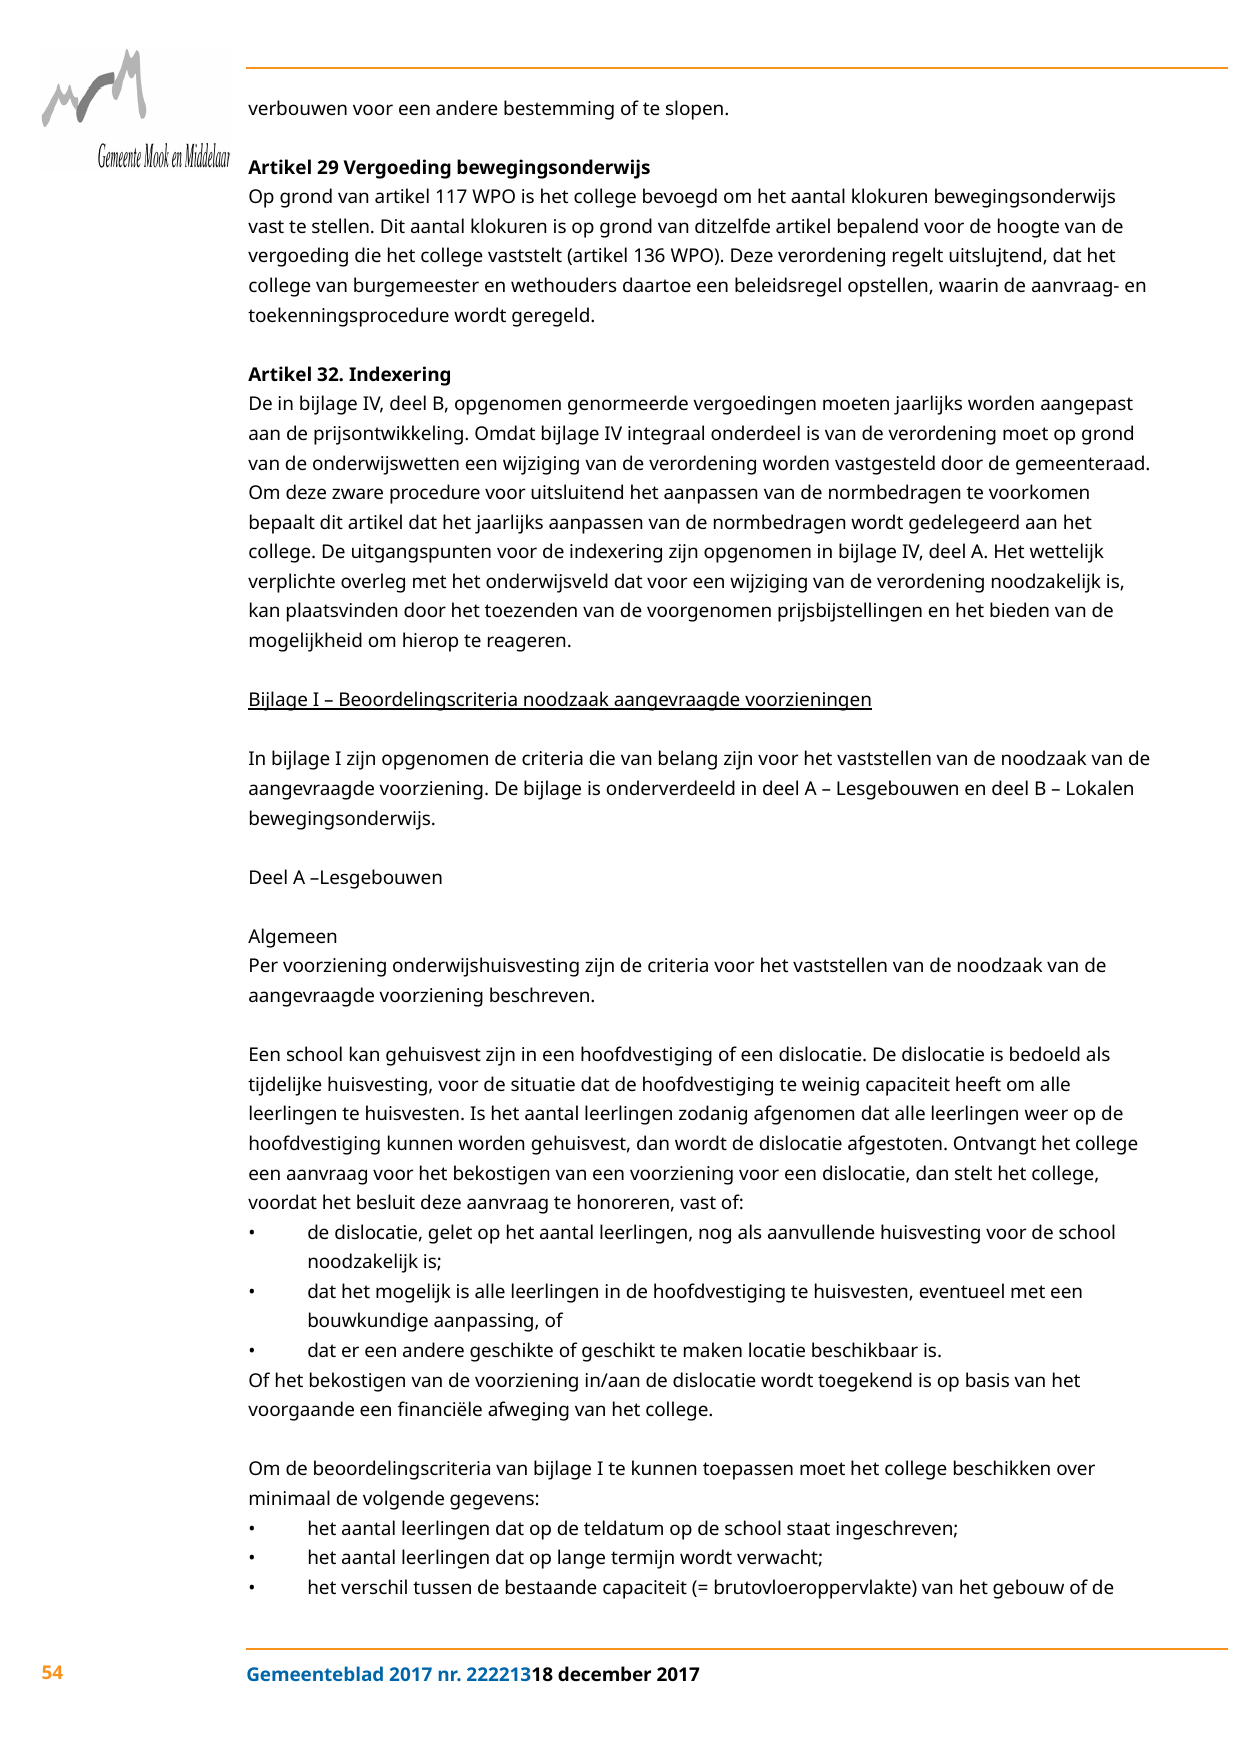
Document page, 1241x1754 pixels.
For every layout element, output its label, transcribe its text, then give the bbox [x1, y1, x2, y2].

text Algemeen [248, 923, 1152, 949]
text In bijlage I zijn opgenomen de criteria die van belang zijn voor het vaststellen van de noodzaak van de aangevraagde voorziening. De bijlage is onderverdeeld in deel A – Lesgebouwen en deel B – Lokalen bewegingsonderwijs. [248, 746, 1152, 831]
text De in bijlage IV, deel B, opgenomen genormeerde vergoedingen moeten jaarlijks worden aangepast aan de prijsontwikkeling. Omdat bijlage IV integraal onderdeel is van de verordening moet op grond van de onderwijswetten een wijziging van de verordening worden vastgesteld door de gemeenteraad. Om deze zware procedure voor uitsluitend het aanpassen van de normbedragen te voorkomen bepaalt dit artikel dat het jaarlijks aanpassen van de normbedragen wordt gedelegeerd aan het college. De uitgangspunten voor de indexering zijn opgenomen in bijlage IV, deel A. Het wettelijk verplichte overleg met het onderwijsveld dat voor een wijziging van de verordening noodzakelijk is, kan plaatsvinden door het toezenden van de voorgenomen prijsbijstellingen en het bieden van de mogelijkheid om hierop te reageren. [248, 391, 1152, 653]
text Deel A –Lesgebouwen [248, 864, 1152, 890]
text Of het bekostigen van de voorziening in/aan de dislocatie wordt toegekend is op basis van het voorgaande een financiële afweging van het college. [248, 1367, 1152, 1422]
text Artikel 32. Indexering [248, 361, 1152, 387]
text verbouwen voor een andere bestemming of te slopen. [248, 95, 1152, 121]
text Om de beoordelingscriteria van bijlage I te kunnen toepassen moet het college beschikken over minimaal de volgende gegevens: [248, 1456, 1152, 1511]
list het verschil tussen de bestaande capaciteit (= brutovloeroppervlakte) van het gebouw of de [248, 1574, 1152, 1600]
list het aantal leerlingen dat op de teldatum op de school staat ingeschreven; [248, 1515, 1152, 1541]
list het aantal leerlingen dat op lange termijn wordt verwacht; [248, 1544, 1152, 1570]
text Bijlage I – Beoordelingscriteria noodzaak aangevraagde voorzieningen [248, 686, 1152, 712]
list dat er een andere geschikte of geschikt te maken locatie beschikbaar is. [248, 1337, 1152, 1363]
list dat het mogelijk is alle leerlingen in de hoofdvestiging te huisvesten, eventueel met een bouwkundige aanpassing, of [248, 1278, 1152, 1333]
text Per voorziening onderwijshuisvesting zijn de criteria voor het vaststellen van de noodzaak van de aangevraagde voorziening beschreven. [248, 953, 1152, 1008]
text Op grond van artikel 117 WPO is het college bevoegd om het aantal klokuren bewegingsonderwijs vast te stellen. Dit aantal klokuren is op grond van ditzelfde artikel bepalend voor de hoogte van de vergoeding die het college vaststelt (artikel 136 WPO). Deze verordening regelt uitslujtend, dat het college van burgemeester en wethouders daartoe een beleidsregel opstellen, waarin de aanvraag- en toekenningsprocedure wordt geregeld. [248, 183, 1152, 328]
picture [41, 47, 231, 172]
text Artikel 29 Vergoeding bewegingsonderwijs [248, 154, 1152, 180]
list de dislocatie, gelet op het aantal leerlingen, nog als aanvullende huisvesting voor de school noodzakelijk is; [248, 1219, 1152, 1274]
text Een school kan gehuisvest zijn in een hoofdvestiging of een dislocatie. De dislocatie is bedoeld als tijdelijke huisvesting, voor de situatie dat de hoofdvestiging te weinig capaciteit heeft om alle leerlingen te huisvesten. Is het aantal leerlingen zodanig afgenomen dat alle leerlingen weer op de hoofdvestiging kunnen worden gehuisvest, dan wordt de dislocatie afgestoten. Ontvangt het college een aanvraag voor het bekostigen van een voorziening voor een dislocatie, dan stelt het college, voordat het besluit deze aanvraag te honoreren, vast of: [248, 1041, 1152, 1215]
